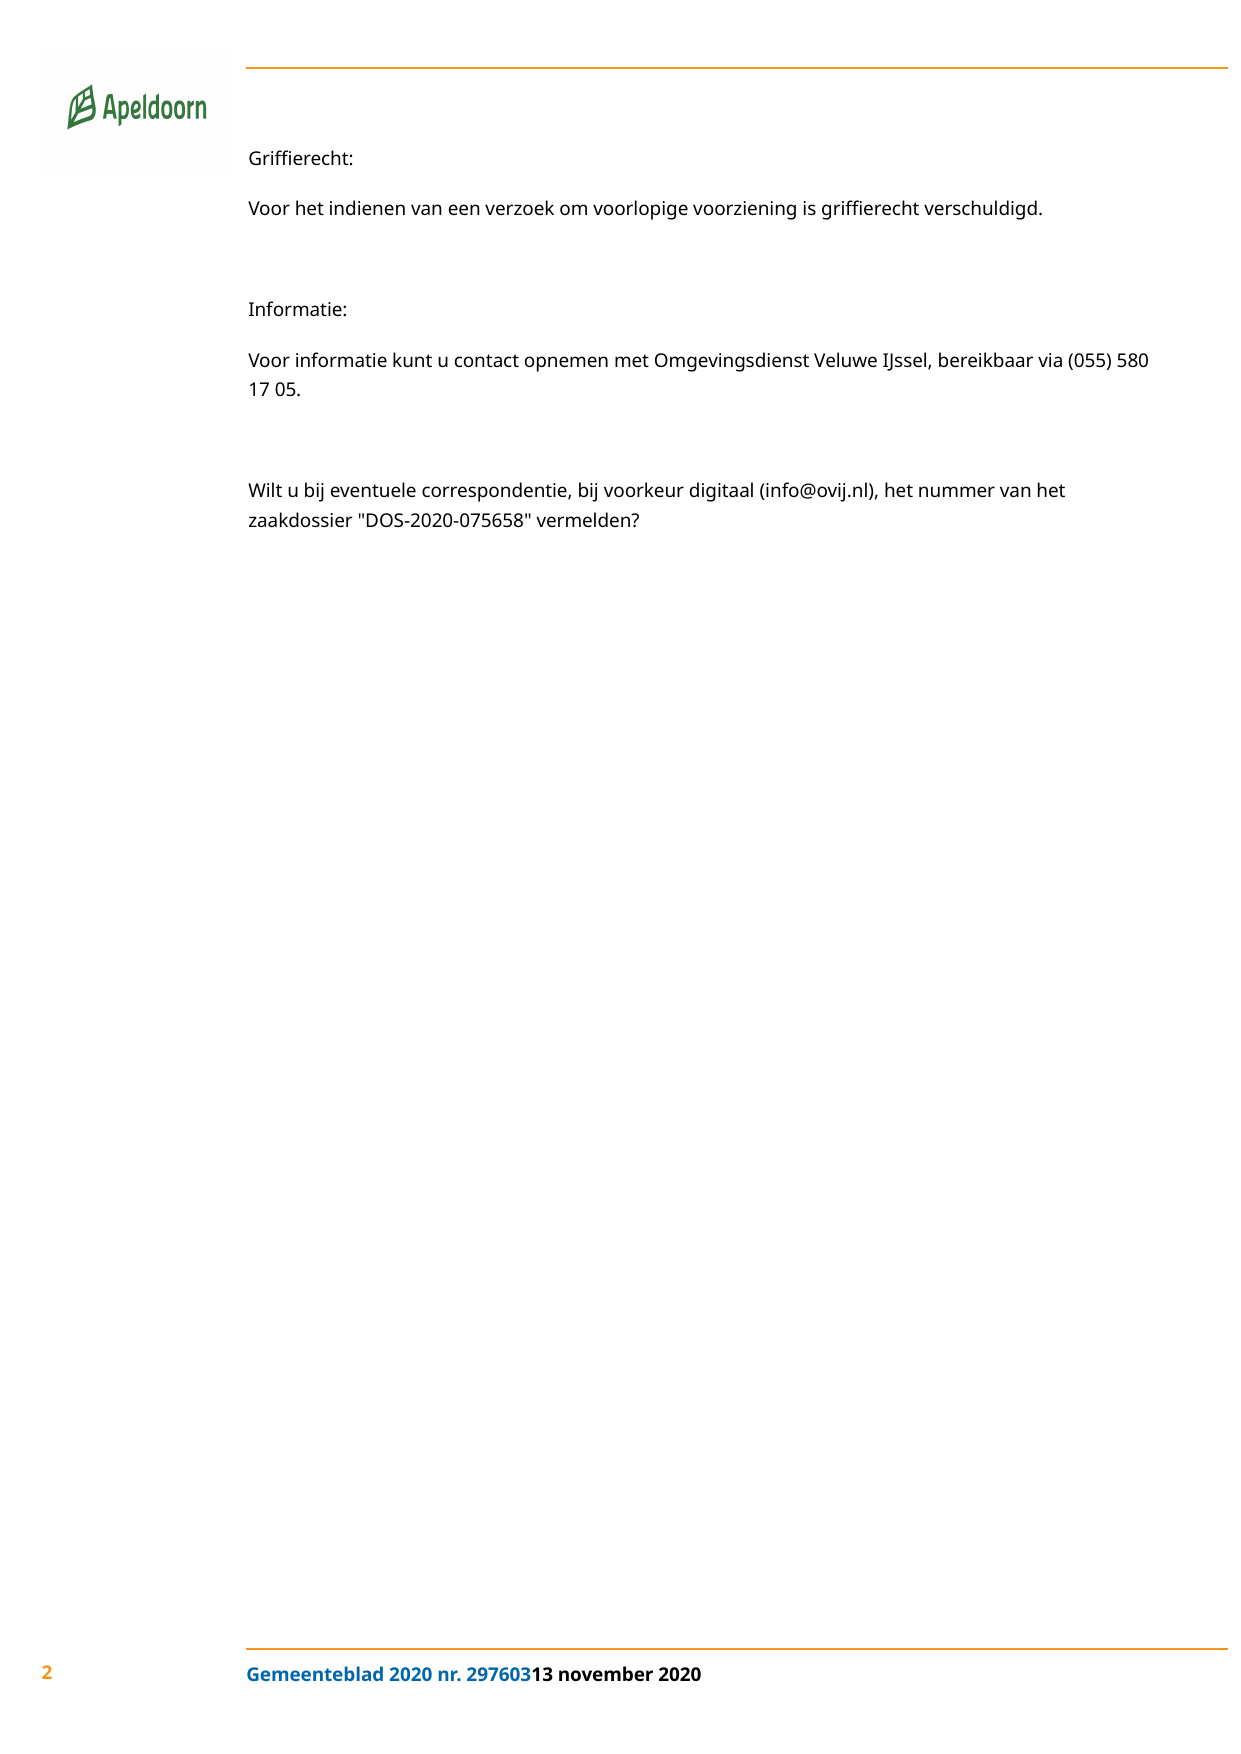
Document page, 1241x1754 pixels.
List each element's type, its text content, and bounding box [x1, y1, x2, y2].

text Griffierecht: [248, 145, 1152, 171]
text Informatie: [248, 296, 1152, 322]
text Wilt u bij eventuele correspondentie, bij voorkeur digitaal (info@ovij.nl), het nummer van het zaakdossier "DOS-2020-075658" vermelden? [248, 477, 1152, 533]
text Voor informatie kunt u contact opnemen met Omgevingsdienst Veluwe IJssel, bereikbaar via (055) 580 17 05. [248, 347, 1152, 402]
picture [41, 47, 231, 172]
text Voor het indienen van een verzoek om voorlopige voorziening is griffierecht verschuldigd. [248, 196, 1152, 221]
